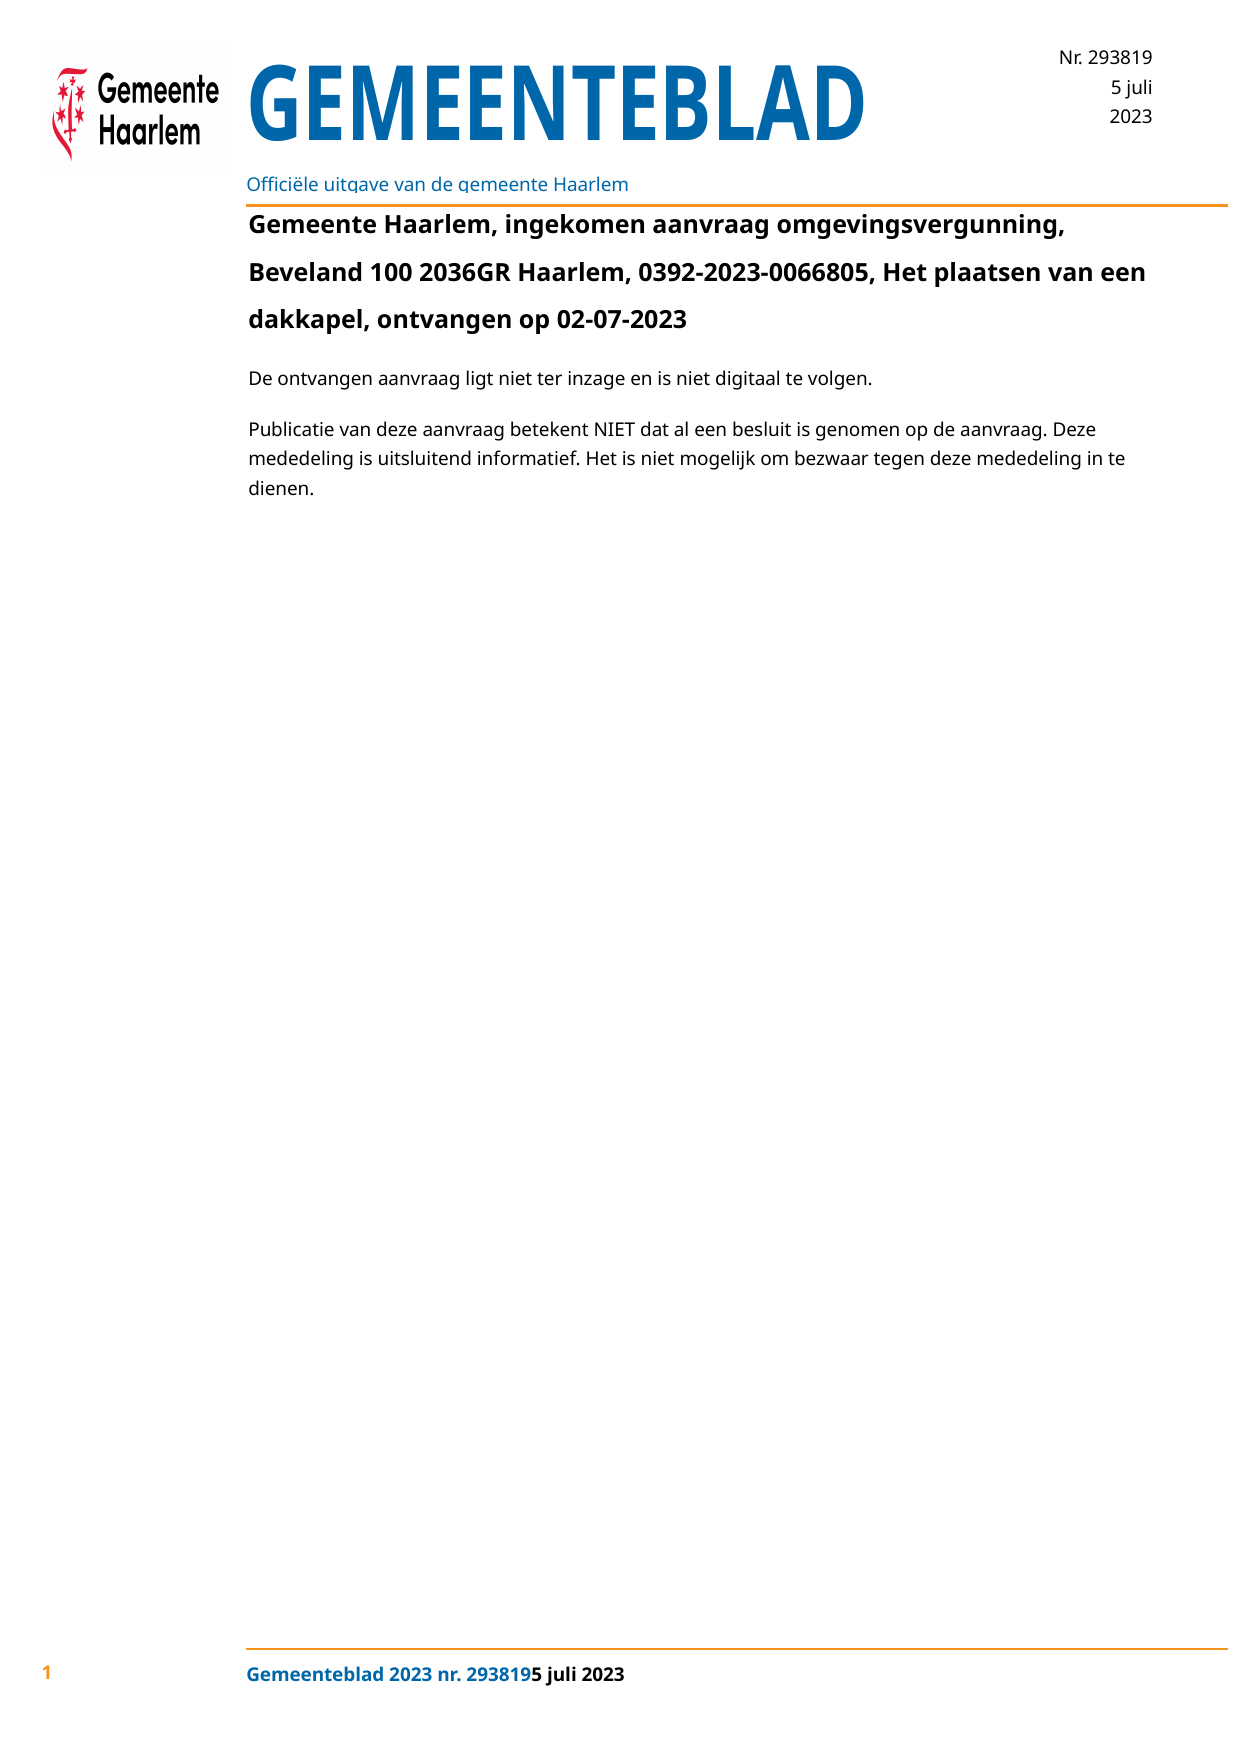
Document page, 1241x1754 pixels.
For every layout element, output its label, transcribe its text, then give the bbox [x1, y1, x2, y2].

text De ontvangen aanvraag ligt niet ter inzage en is niet digitaal te volgen. [248, 366, 1152, 391]
text Gemeente Haarlem, ingekomen aanvraag omgevingsvergunning, Beveland 100 2036GR Haarlem, 0392-2023-0066805, Het plaatsen van een dakkapel, ontvangen op 02-07-2023 [248, 207, 1152, 336]
picture [41, 47, 231, 172]
text Publicatie van deze aanvraag betekent NIET dat al een besluit is genomen op de aanvraag. Deze mededeling is uitsluitend informatief. Het is niet mogelijk om bezwaar tegen deze mededeling in te dienen. [248, 416, 1152, 501]
